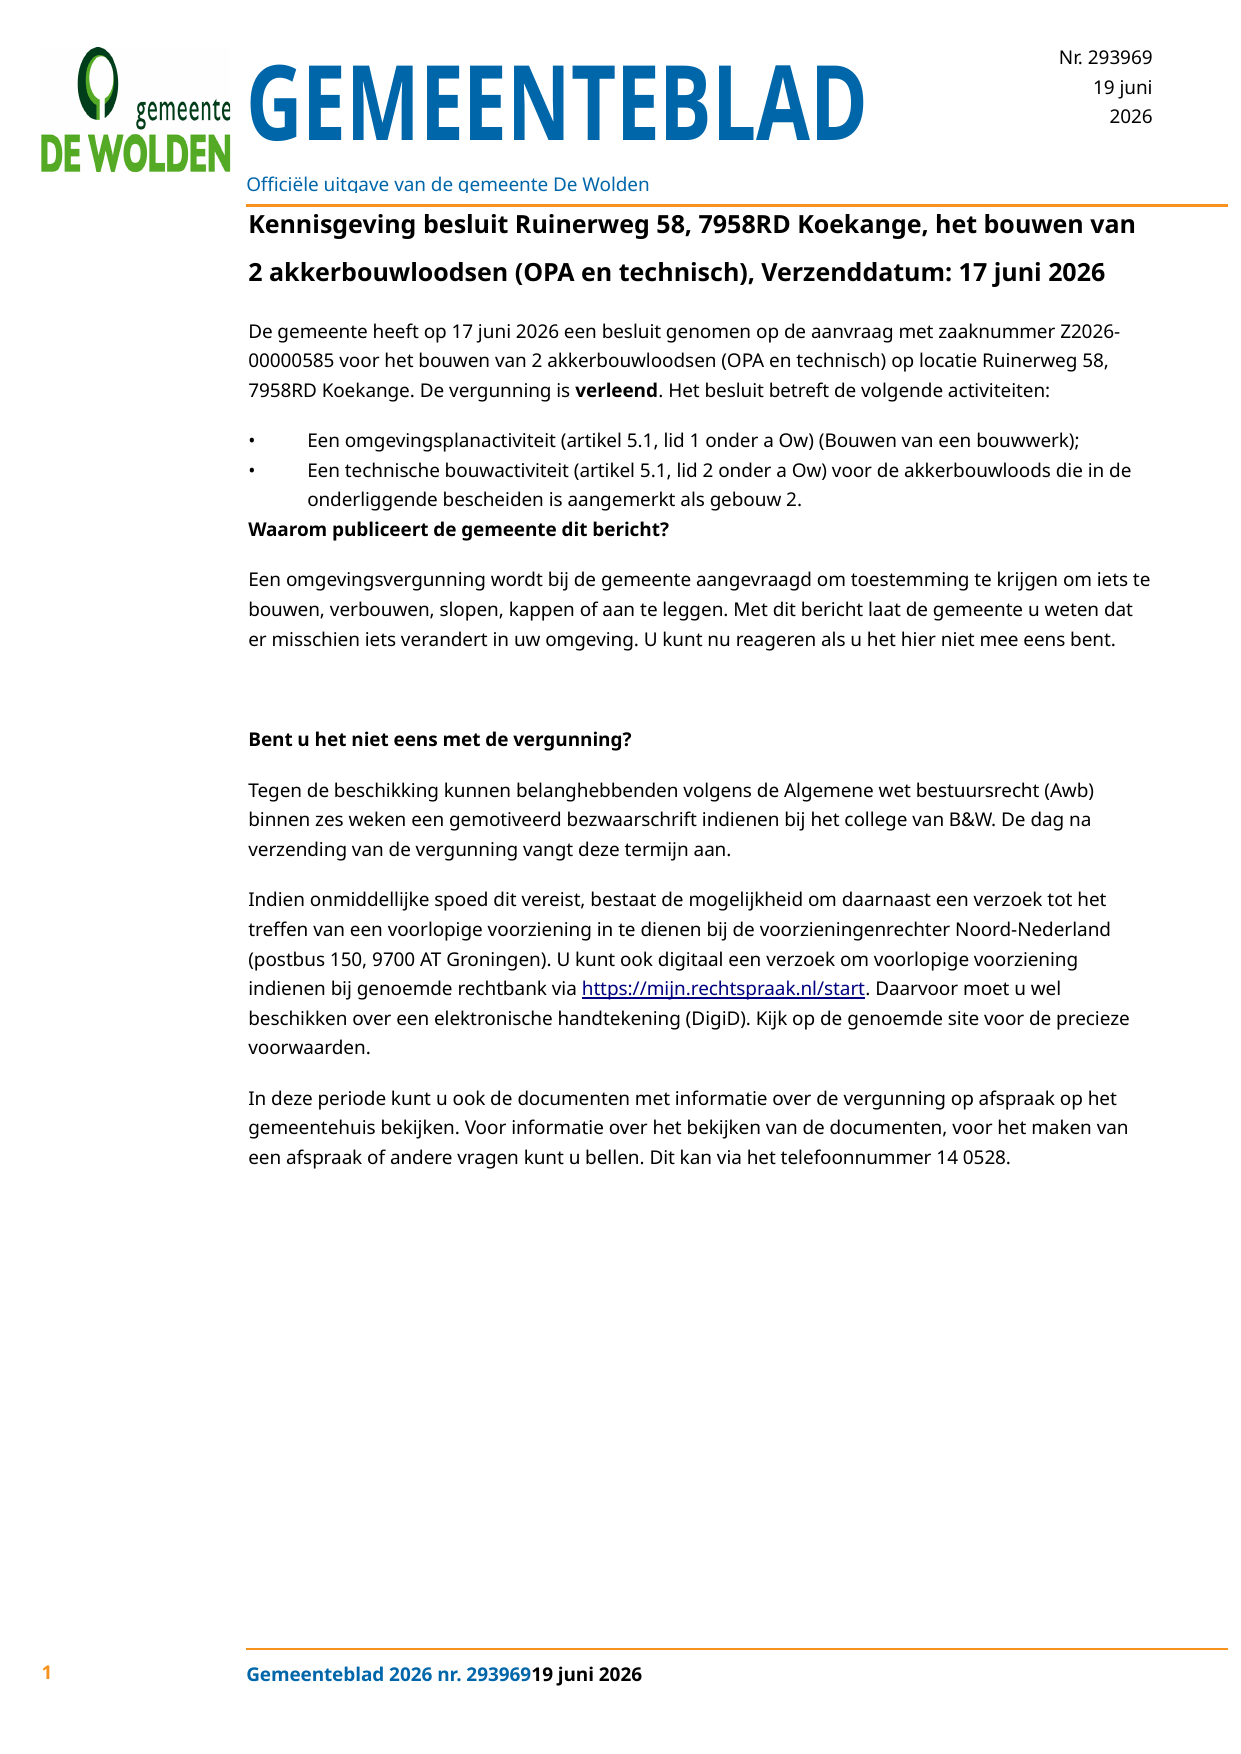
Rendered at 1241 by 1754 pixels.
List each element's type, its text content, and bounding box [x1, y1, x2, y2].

text Tegen de beschikking kunnen belanghebbenden volgens de Algemene wet bestuursrecht (Awb) binnen zes weken een gemotiveerd bezwaarschrift indienen bij het college van B&W. De dag na verzending van de vergunning vangt deze termijn aan. [248, 777, 1152, 862]
text Bent u het niet eens met de vergunning? [248, 727, 1152, 752]
text Waarom publiceert de gemeente dit bericht? [248, 516, 1152, 542]
text Indien onmiddellijke spoed dit vereist, bestaat de mogelijkheid om daarnaast een verzoek tot het treffen van een voorlopige voorziening in te dienen bij de voorzieningenrechter Noord-Nederland (postbus 150, 9700 AT Groningen). U kunt ook digitaal een verzoek om voorlopige voorziening indienen bij genoemde rechtbank via https://mijn.rechtspraak.nl/start. Daarvoor moet u wel beschikken over een elektronische handtekening (DigiD). Kijk op de genoemde site voor de precieze voorwaarden. [248, 887, 1152, 1060]
list Een technische bouwactiviteit (artikel 5.1, lid 2 onder a Ow) voor de akkerbouwloods die in de onderliggende bescheiden is aangemerkt als gebouw 2. [248, 457, 1152, 512]
text De gemeente heeft op 17 juni 2026 een besluit genomen op de aanvraag met zaaknummer Z2026-00000585 voor het bouwen van 2 akkerbouwloodsen (OPA en technisch) op locatie Ruinerweg 58, 7958RD Koekange. De vergunning is verleend. Het besluit betreft de volgende activiteiten: [248, 318, 1152, 403]
text Een omgevingsvergunning wordt bij de gemeente aangevraagd om toestemming te krijgen om iets te bouwen, verbouwen, slopen, kappen of aan te leggen. Met dit bericht laat de gemeente u weten dat er misschien iets verandert in uw omgeving. U kunt nu reageren als u het hier niet mee eens bent. [248, 567, 1152, 652]
picture [41, 47, 231, 172]
text In deze periode kunt u ook de documenten met informatie over de vergunning op afspraak op het gemeentehuis bekijken. Voor informatie over het bekijken van de documenten, voor het maken van een afspraak of andere vragen kunt u bellen. Dit kan via het telefoonnummer 14 0528. [248, 1085, 1152, 1170]
list Een omgevingsplanactiviteit (artikel 5.1, lid 1 onder a Ow) (Bouwen van een bouwwerk); [248, 427, 1152, 453]
text Kennisgeving besluit Ruinerweg 58, 7958RD Koekange, het bouwen van 2 akkerbouwloodsen (OPA en technisch), Verzenddatum: 17 juni 2026 [248, 207, 1152, 288]
